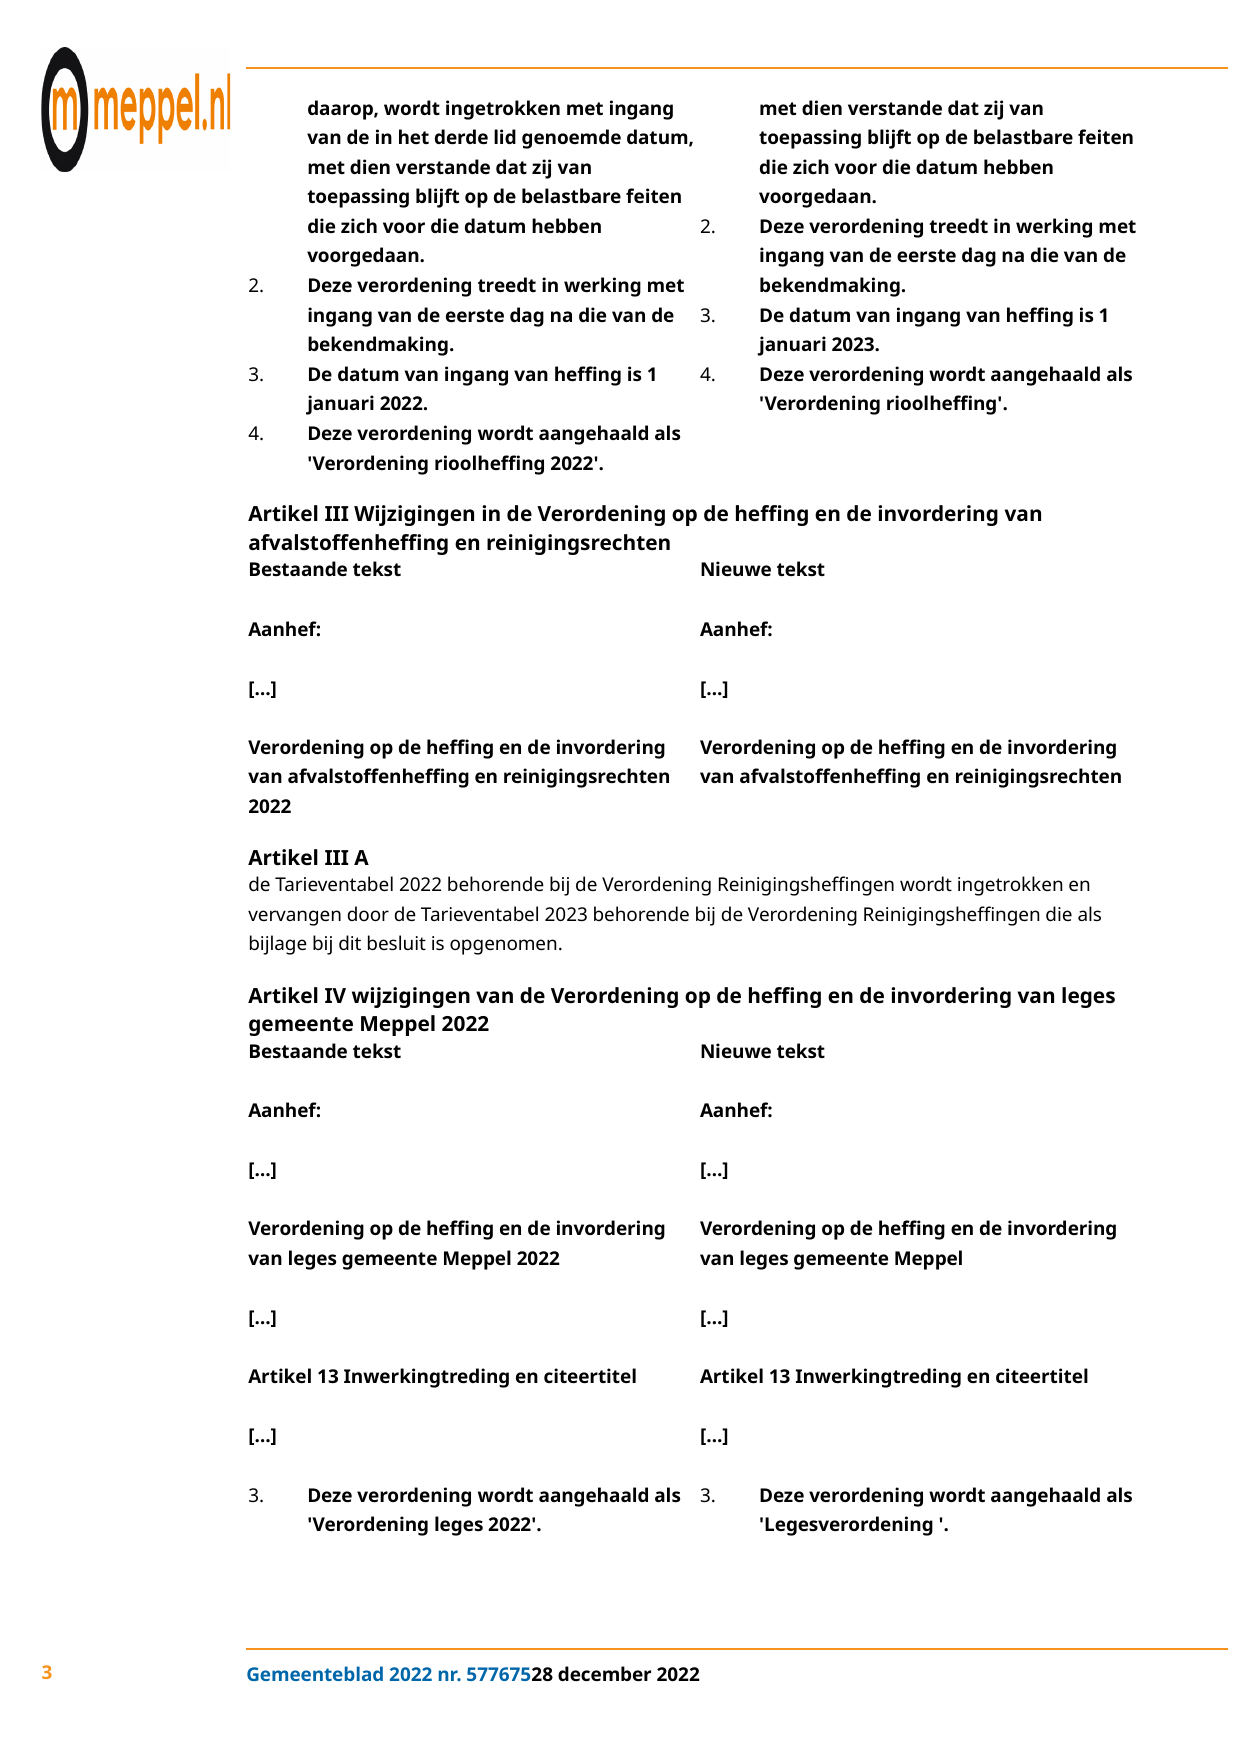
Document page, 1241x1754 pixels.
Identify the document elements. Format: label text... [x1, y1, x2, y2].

text Artikel IV wijzigingen van de Verordening op de heffing en de invordering van leges gemeente Meppel 2022 [248, 981, 1152, 1038]
table_header Bestaande tekst Aanhef: […] Verordening op de heffing en de invordering van leges gemeente Meppel 2022 […] Artikel 13 Inwerkingtreding en citeertitel […] Deze verordening wordt aangehaald als 'Verordening leges 2022'. [248, 1038, 700, 1537]
table_header daarop, wordt ingetrokken met ingang van de in het derde lid genoemde datum, met dien verstande dat zij van toepassing blijft op de belastbare feiten die zich voor die datum hebben voorgedaan. Deze verordening treedt in werking met ingang van de eerste dag na die van de bekendmaking. De datum van ingang van heffing is 1 januari 2022. Deze verordening wordt aangehaald als 'Verordening rioolheffing 2022'. [248, 95, 700, 476]
table_header Nieuwe tekst Aanhef: […] Verordening op de heffing en de invordering van afvalstoffenheffing en reinigingsrechten [700, 557, 1152, 819]
text de Tarieventabel 2022 behorende bij de Verordening Reinigingsheffingen wordt ingetrokken en vervangen door de Tarieventabel 2023 behorende bij de Verordening Reinigingsheffingen die als bijlage bij dit besluit is opgenomen. [248, 871, 1152, 956]
table_header met dien verstande dat zij van toepassing blijft op de belastbare feiten die zich voor die datum hebben voorgedaan. Deze verordening treedt in werking met ingang van de eerste dag na die van de bekendmaking. De datum van ingang van heffing is 1 januari 2023. Deze verordening wordt aangehaald als 'Verordening rioolheffing'. [700, 95, 1152, 476]
picture [41, 47, 231, 172]
text Artikel III A [248, 843, 1152, 871]
text Artikel III Wijzigingen in de Verordening op de heffing en de invordering van afvalstoffenheffing en reinigingsrechten [248, 499, 1152, 556]
table_header Bestaande tekst Aanhef: […] Verordening op de heffing en de invordering van afvalstoffenheffing en reinigingsrechten 2022 [248, 557, 700, 819]
table_header Nieuwe tekst Aanhef: […] Verordening op de heffing en de invordering van leges gemeente Meppel […] Artikel 13 Inwerkingtreding en citeertitel […] Deze verordening wordt aangehaald als 'Legesverordening '. [700, 1038, 1152, 1537]
